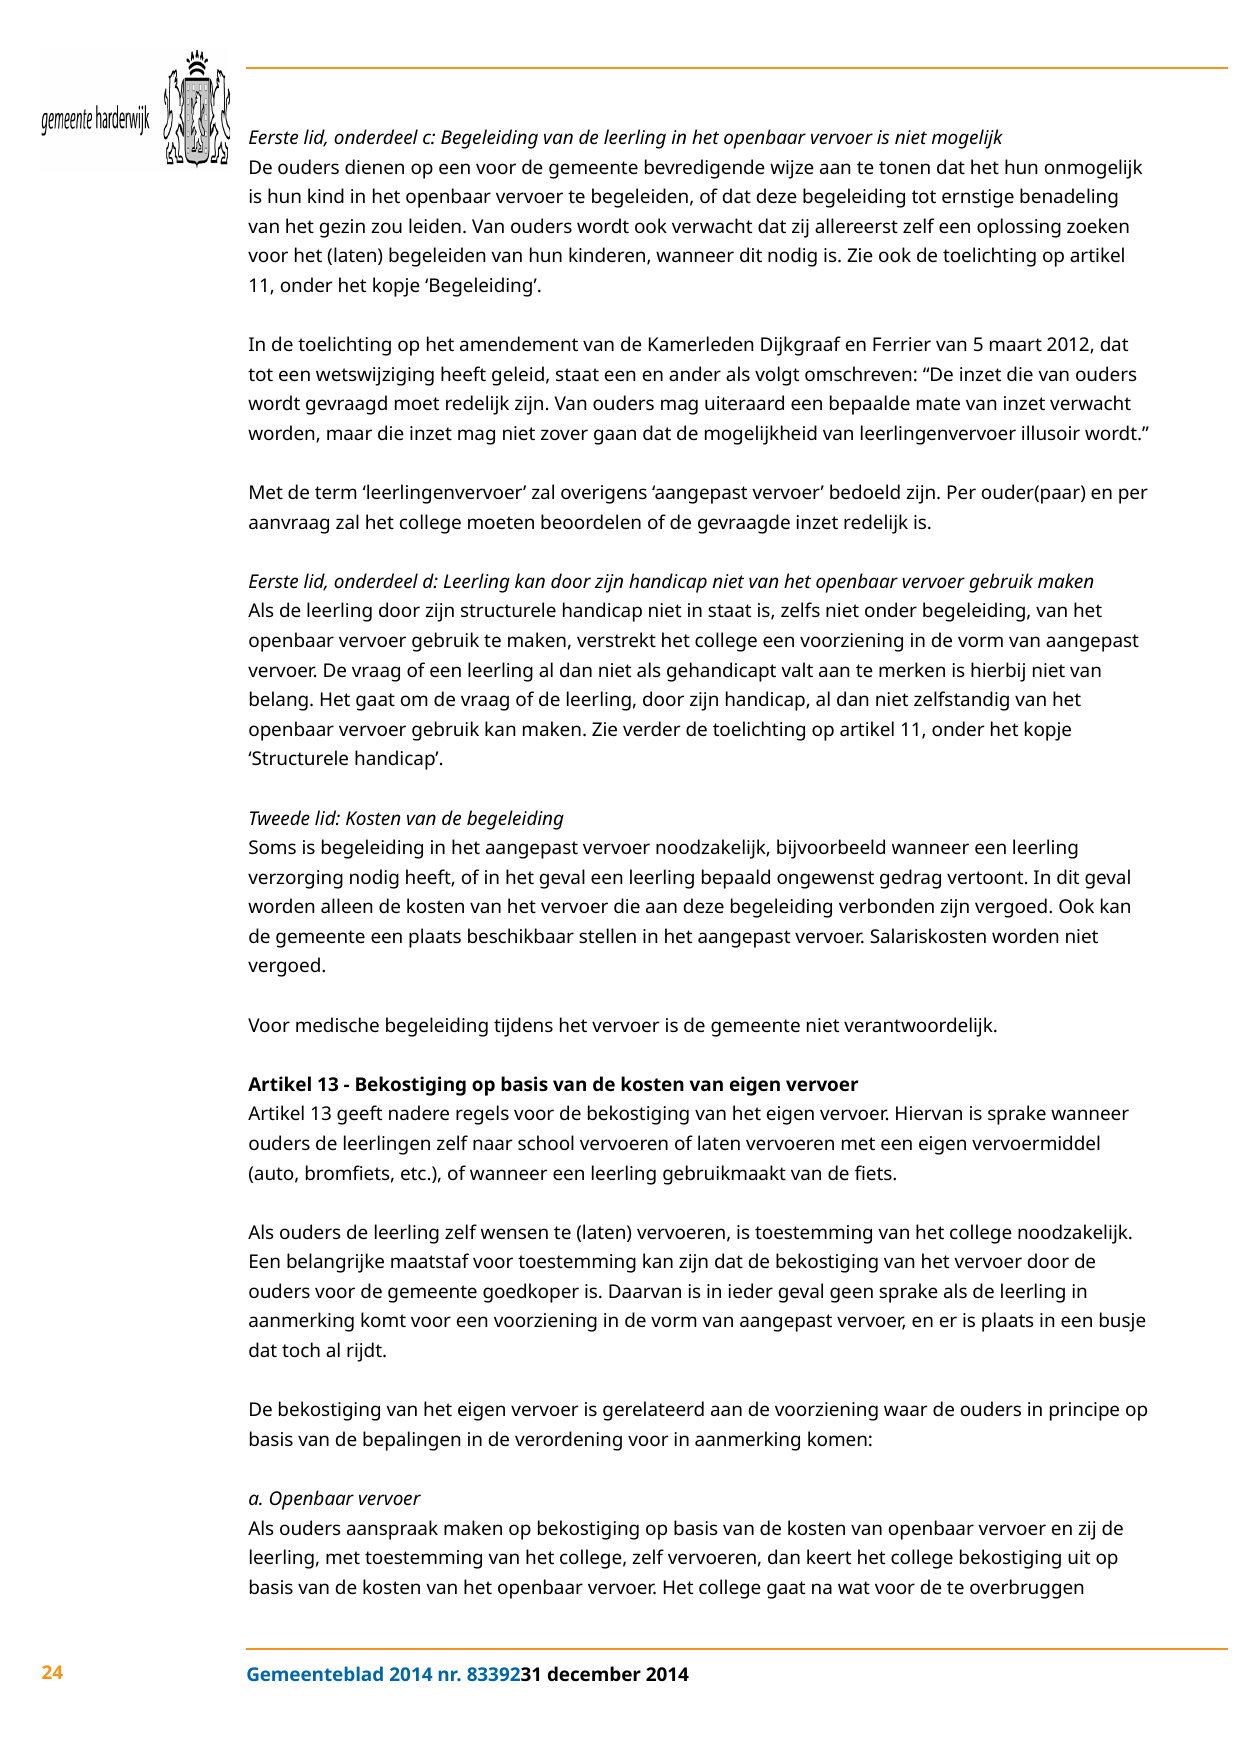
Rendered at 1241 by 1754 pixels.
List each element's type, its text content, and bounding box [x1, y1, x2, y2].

text De bekostiging van het eigen vervoer is gerelateerd aan de voorziening waar de ouders in principe op basis van de bepalingen in de verordening voor in aanmerking komen: [248, 1396, 1152, 1452]
text Eerste lid, onderdeel c: Begeleiding van de leerling in het openbaar vervoer is niet mogelijk [248, 124, 1152, 150]
text De ouders dienen op een voor de gemeente bevredigende wijze aan te tonen dat het hun onmogelijk is hun kind in het openbaar vervoer te begeleiden, of dat deze begeleiding tot ernstige benadeling van het gezin zou leiden. Van ouders wordt ook verwacht dat zij allereerst zelf een oplossing zoeken voor het (laten) begeleiden van hun kinderen, wanneer dit nodig is. Zie ook de toelichting op artikel 11, onder het kopje ‘Begeleiding’. [248, 154, 1152, 298]
text Tweede lid: Kosten van de begeleiding [248, 805, 1152, 831]
text Als de leerling door zijn structurele handicap niet in staat is, zelfs niet onder begeleiding, van het openbaar vervoer gebruik te maken, verstrekt het college een voorziening in de vorm van aangepast vervoer. De vraag of een leerling al dan niet als gehandicapt valt aan te merken is hierbij niet van belang. Het gaat om de vraag of de leerling, door zijn handicap, al dan niet zelfstandig van het openbaar vervoer gebruik kan maken. Zie verder de toelichting op artikel 11, onder het kopje ‘Structurele handicap’. [248, 598, 1152, 771]
text Voor medische begeleiding tijdens het vervoer is de gemeente niet verantwoordelijk. [248, 1012, 1152, 1038]
picture [41, 47, 231, 172]
text a. Openbaar vervoer [248, 1485, 1152, 1511]
text Soms is begeleiding in het aangepast vervoer noodzakelijk, bijvoorbeeld wanneer een leerling verzorging nodig heeft, of in het geval een leerling bepaald ongewenst gedrag vertoont. In dit geval worden alleen de kosten van het vervoer die aan deze begeleiding verbonden zijn vergoed. Ook kan de gemeente een plaats beschikbaar stellen in het aangepast vervoer. Salariskosten worden niet vergoed. [248, 834, 1152, 978]
text Artikel 13 geeft nadere regels voor de bekostiging van het eigen vervoer. Hiervan is sprake wanneer ouders de leerlingen zelf naar school vervoeren of laten vervoeren met een eigen vervoermiddel (auto, bromfiets, etc.), of wanneer een leerling gebruikmaakt van de fiets. [248, 1101, 1152, 1186]
text Als ouders aanspraak maken op bekostiging op basis van de kosten van openbaar vervoer en zij de leerling, met toestemming van het college, zelf vervoeren, dan keert het college bekostiging uit op basis van de kosten van het openbaar vervoer. Het college gaat na wat voor de te overbruggen [248, 1515, 1152, 1600]
text Als ouders de leerling zelf wensen te (laten) vervoeren, is toestemming van het college noodzakelijk. Een belangrijke maatstaf voor toestemming kan zijn dat de bekostiging van het vervoer door de ouders voor de gemeente goedkoper is. Daarvan is in ieder geval geen sprake als de leerling in aanmerking komt voor een voorziening in de vorm van aangepast vervoer, en er is plaats in een busje dat toch al rijdt. [248, 1219, 1152, 1363]
text Met de term ‘leerlingenvervoer’ zal overigens ‘aangepast vervoer’ bedoeld zijn. Per ouder(paar) en per aanvraag zal het college moeten beoordelen of de gevraagde inzet redelijk is. [248, 479, 1152, 535]
text Eerste lid, onderdeel d: Leerling kan door zijn handicap niet van het openbaar vervoer gebruik maken [248, 568, 1152, 594]
text In de toelichting op het amendement van de Kamerleden Dijkgraaf en Ferrier van 5 maart 2012, dat tot een wetswijziging heeft geleid, staat een en ander als volgt omschreven: “De inzet die van ouders wordt gevraagd moet redelijk zijn. Van ouders mag uiteraard een bepaalde mate van inzet verwacht worden, maar die inzet mag niet zover gaan dat de mogelijkheid van leerlingenvervoer illusoir wordt.” [248, 331, 1152, 446]
text Artikel 13 - Bekostiging op basis van de kosten van eigen vervoer [248, 1071, 1152, 1097]
